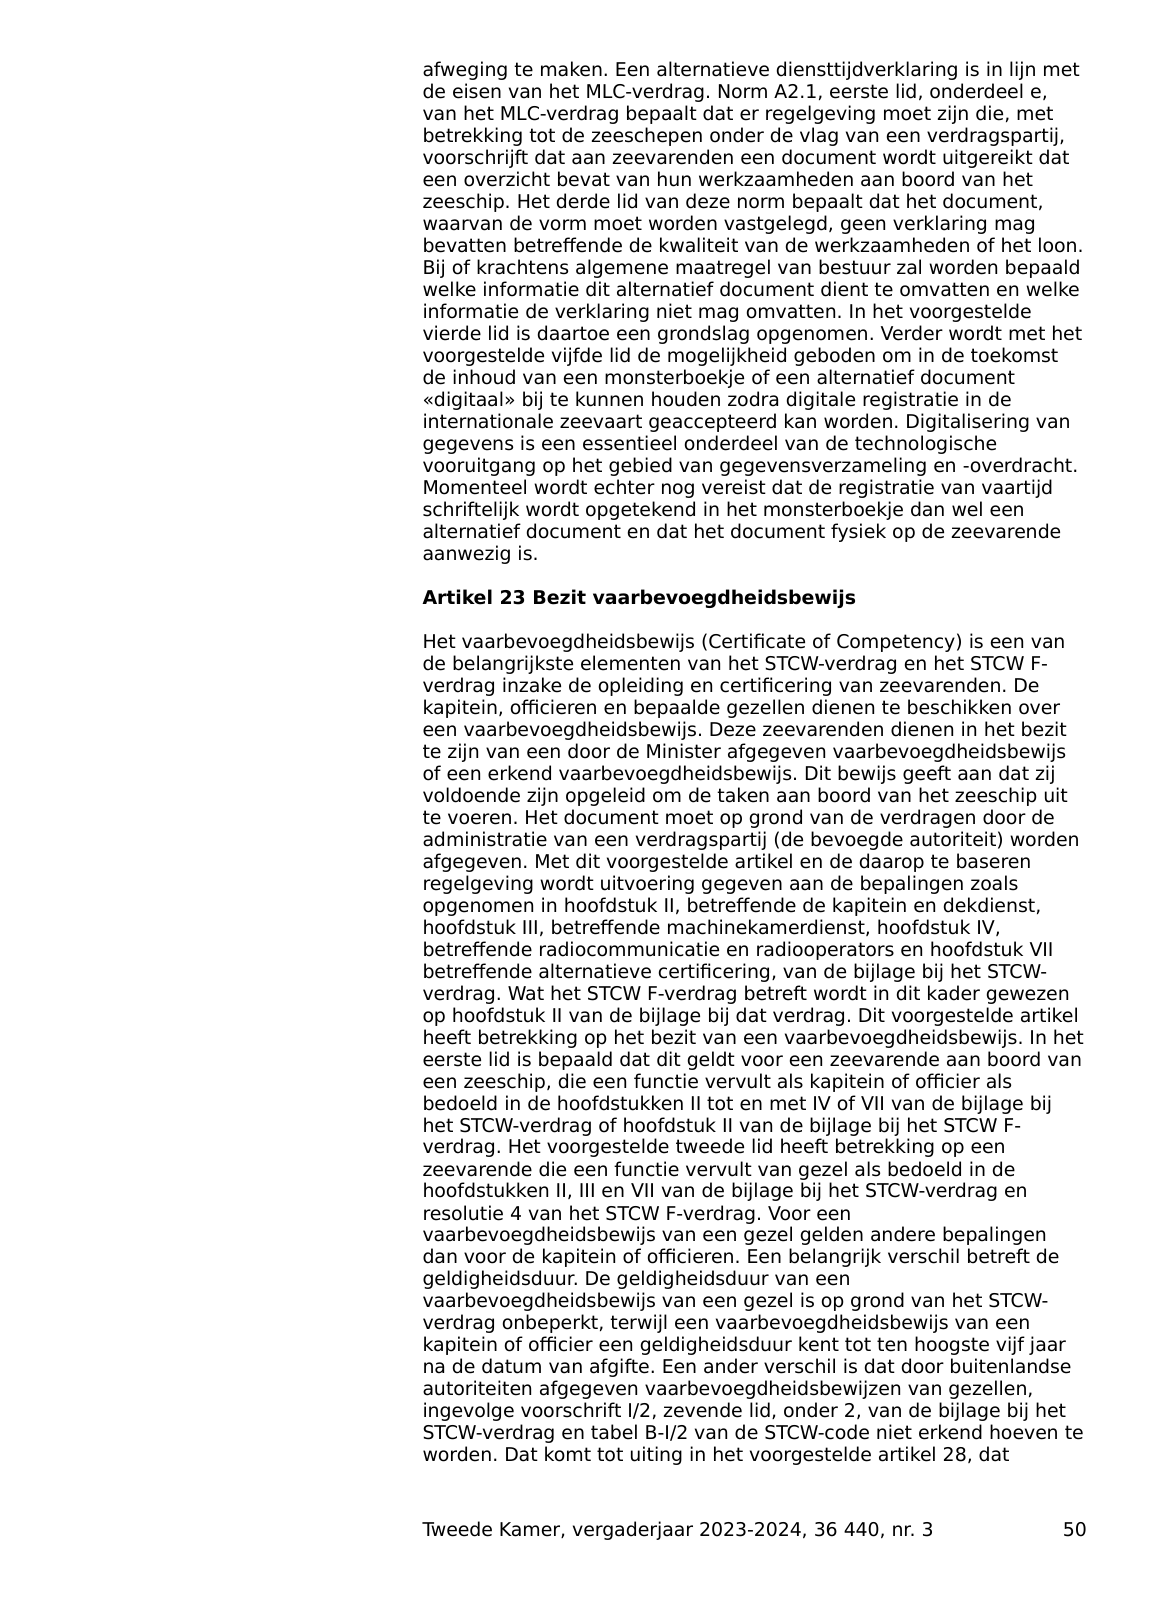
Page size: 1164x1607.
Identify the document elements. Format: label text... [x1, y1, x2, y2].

text Het vaarbevoegdheidsbewijs (Certificate of Competency) is een van de belangrijkste elementen van het STCW-verdrag en het STCW F-verdrag inzake de opleiding en certificering van zeevarenden. De kapitein, officieren en bepaalde gezellen dienen te beschikken over een vaarbevoegdheidsbewijs. Deze zeevarenden dienen in het bezit te zijn van een door de Minister afgegeven vaarbevoegdheidsbewijs of een erkend vaarbevoegdheidsbewijs. Dit bewijs geeft aan dat zij voldoende zijn opgeleid om de taken aan boord van het zeeschip uit te voeren. Het document moet op grond van de verdragen door de administratie van een verdragspartij (de bevoegde autoriteit) worden afgegeven. Met dit voorgestelde artikel en de daarop te baseren regelgeving wordt uitvoering gegeven aan de bepalingen zoals opgenomen in hoofdstuk II, betreffende de kapitein en dekdienst, hoofdstuk III, betreffende machinekamerdienst, hoofdstuk IV, betreffende radiocommunicatie en radiooperators en hoofdstuk VII betreffende alternatieve certificering, van de bijlage bij het STCW-verdrag. Wat het STCW F-verdrag betreft wordt in dit kader gewezen op hoofdstuk II van de bijlage bij dat verdrag. Dit voorgestelde artikel heeft betrekking op het bezit van een vaarbevoegdheidsbewijs. In het eerste lid is bepaald dat dit geldt voor een zeevarende aan boord van een zeeschip, die een functie vervult als kapitein of officier als bedoeld in de hoofdstukken II tot en met IV of VII van de bijlage bij het STCW-verdrag of hoofdstuk II van de bijlage bij het STCW F-verdrag. Het voorgestelde tweede lid heeft betrekking op een zeevarende die een functie vervult van gezel als bedoeld in de hoofdstukken II, III en VII van de bijlage bij het STCW-verdrag en resolutie 4 van het STCW F-verdrag. Voor een vaarbevoegdheidsbewijs van een gezel gelden andere bepalingen dan voor de kapitein of officieren. Een belangrijk verschil betreft de geldigheidsduur. De geldigheidsduur van een vaarbevoegdheidsbewijs van een gezel is op grond van het STCW-verdrag onbeperkt, terwijl een vaarbevoegdheidsbewijs van een kapitein of officier een geldigheidsduur kent tot ten hoogste vijf jaar na de datum van afgifte. Een ander verschil is dat door buitenlandse autoriteiten afgegeven vaarbevoegdheidsbewijzen van gezellen, ingevolge voorschrift I/2, zevende lid, onder 2, van de bijlage bij het STCW-verdrag en tabel B-I/2 van de STCW-code niet erkend hoeven te worden. Dat komt tot uiting in het voorgestelde artikel 28, dat [422, 631, 1087, 1466]
subtitle Artikel 23 Bezit vaarbevoegdheidsbewijs [422, 587, 1087, 609]
text afweging te maken. Een alternatieve diensttijdverklaring is in lijn met de eisen van het MLC-verdrag. Norm A2.1, eerste lid, onderdeel e, van het MLC-verdrag bepaalt dat er regelgeving moet zijn die, met betrekking tot de zeeschepen onder de vlag van een verdragspartij, voorschrijft dat aan zeevarenden een document wordt uitgereikt dat een overzicht bevat van hun werkzaamheden aan boord van het zeeschip. Het derde lid van deze norm bepaalt dat het document, waarvan de vorm moet worden vastgelegd, geen verklaring mag bevatten betreffende de kwaliteit van de werkzaamheden of het loon. Bij of krachtens algemene maatregel van bestuur zal worden bepaald welke informatie dit alternatief document dient te omvatten en welke informatie de verklaring niet mag omvatten. In het voorgestelde vierde lid is daartoe een grondslag opgenomen. Verder wordt met het voorgestelde vijfde lid de mogelijkheid geboden om in de toekomst de inhoud van een monsterboekje of een alternatief document «digitaal» bij te kunnen houden zodra digitale registratie in de internationale zeevaart geaccepteerd kan worden. Digitalisering van gegevens is een essentieel onderdeel van de technologische vooruitgang op het gebied van gegevensverzameling en -overdracht. Momenteel wordt echter nog vereist dat de registratie van vaartijd schriftelijk wordt opgetekend in het monsterboekje dan wel een alternatief document en dat het document fysiek op de zeevarende aanwezig is. [422, 59, 1087, 564]
